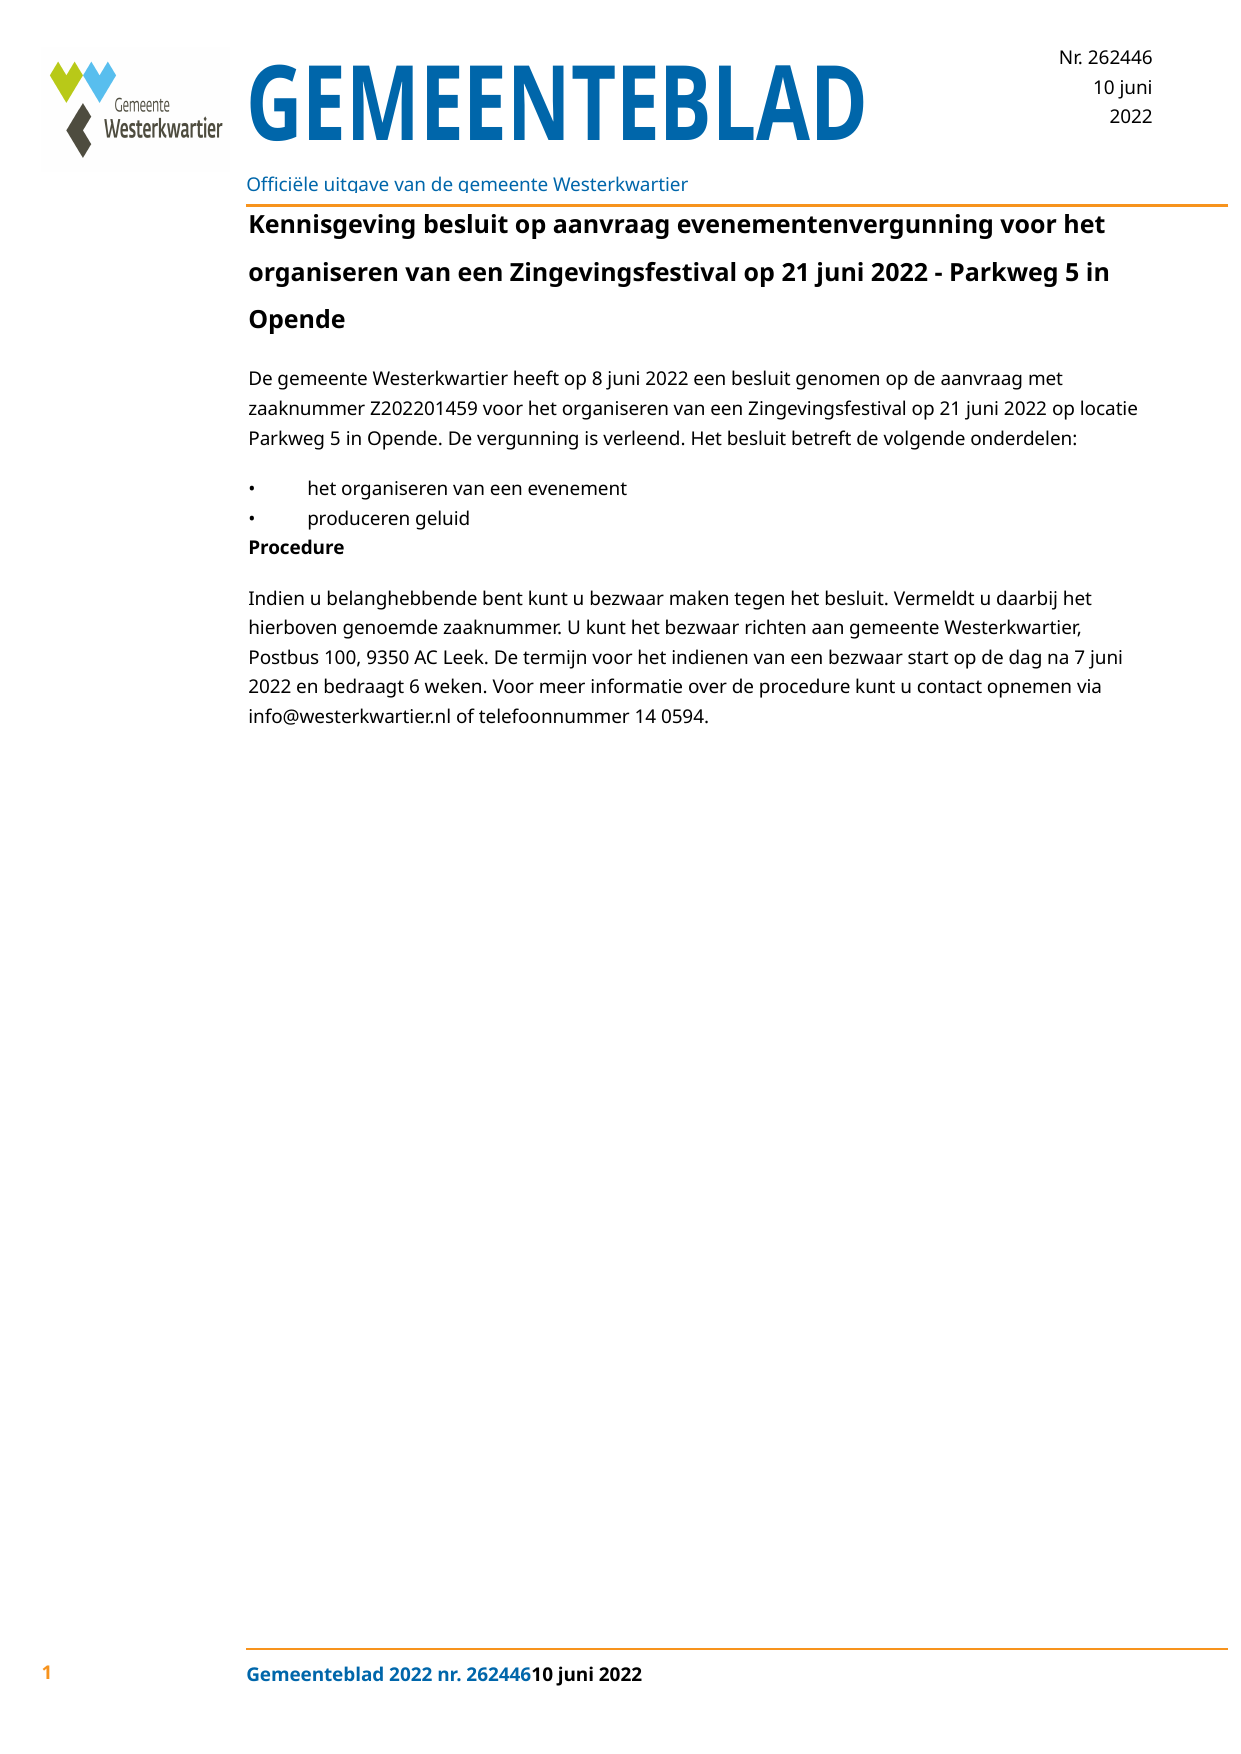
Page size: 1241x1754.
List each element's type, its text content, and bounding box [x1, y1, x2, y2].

text De gemeente Westerkwartier heeft op 8 juni 2022 een besluit genomen op de aanvraag met zaaknummer Z202201459 voor het organiseren van een Zingevingsfestival op 21 juni 2022 op locatie Parkweg 5 in Opende. De vergunning is verleend. Het besluit betreft de volgende onderdelen: [248, 366, 1152, 450]
text Kennisgeving besluit op aanvraag evenementenvergunning voor het organiseren van een Zingevingsfestival op 21 juni 2022 - Parkweg 5 in Opende [248, 207, 1152, 336]
picture [41, 47, 231, 172]
list het organiseren van een evenement [248, 475, 1152, 501]
text Procedure [248, 534, 1152, 560]
list produceren geluid [248, 505, 1152, 530]
text Indien u belanghebbende bent kunt u bezwaar maken tegen het besluit. Vermeldt u daarbij het hierboven genoemde zaaknummer. U kunt het bezwaar richten aan gemeente Westerkwartier, Postbus 100, 9350 AC Leek. De termijn voor het indienen van een bezwaar start op de dag na 7 juni 2022 en bedraagt 6 weken. Voor meer informatie over de procedure kunt u contact opnemen via info@westerkwartier.nl of telefoonnummer 14 0594. [248, 585, 1152, 729]
